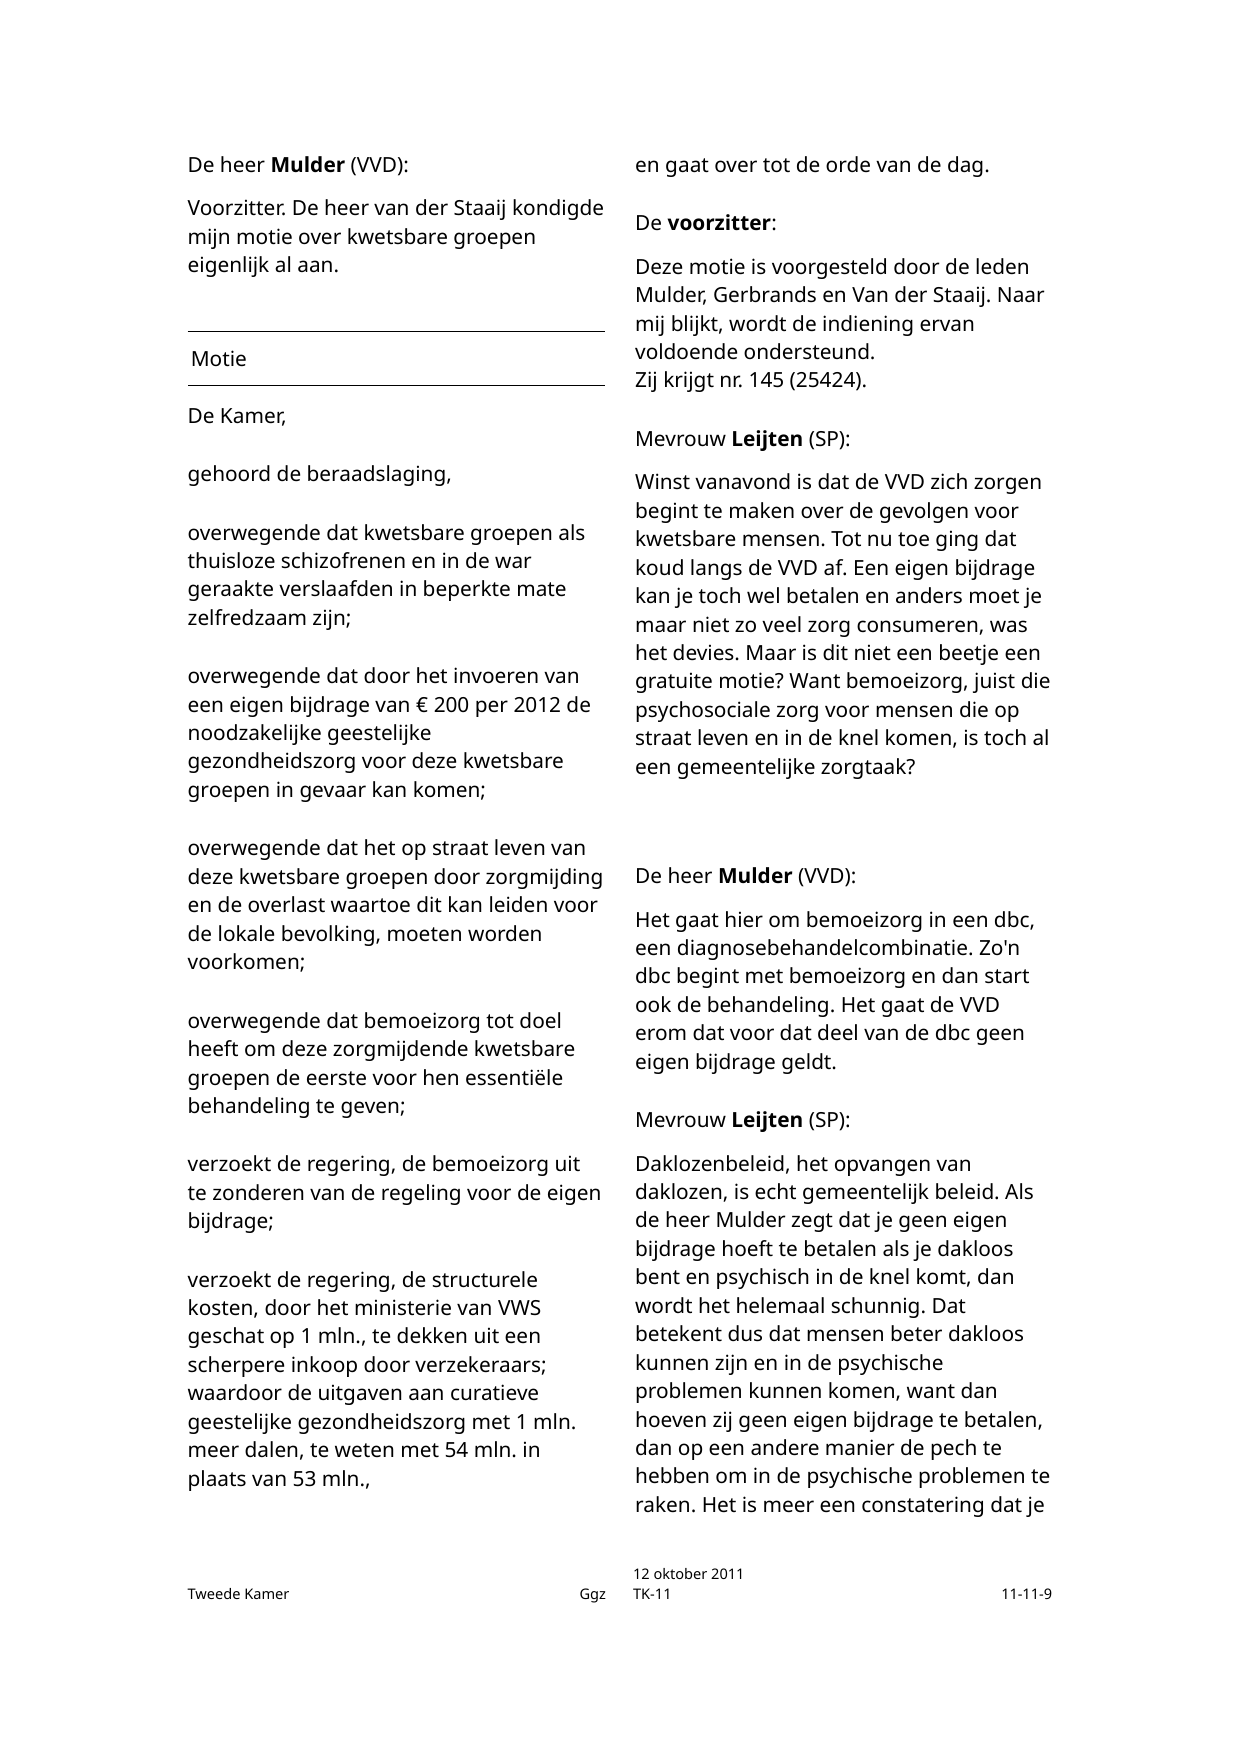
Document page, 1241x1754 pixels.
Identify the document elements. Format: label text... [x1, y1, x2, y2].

text  [635, 810, 1053, 839]
text overwegende dat door het invoeren van een eigen bijdrage van € 200 per 2012 de noodzakelijke geestelijke gezondheidszorg voor deze kwetsbare groepen in gevaar kan komen; [187, 661, 605, 803]
text overwegende dat het op straat leven van deze kwetsbare groepen door zorgmijding en de overlast waartoe dit kan leiden voor de lokale bevolking, moeten worden voorkomen; [187, 833, 605, 976]
text Voorzitter. De heer van der Staaij kondigde mijn motie over kwetsbare groepen eigenlijk al aan. [187, 193, 605, 279]
text overwegende dat kwetsbare groepen als thuisloze schizofrenen en in de war geraakte verslaafden in beperkte mate zelfredzaam zijn; [187, 518, 605, 631]
subtitle Motie [187, 332, 605, 386]
text Daklozenbeleid, het opvangen van daklozen, is echt gemeentelijk beleid. Als de heer Mulder zegt dat je geen eigen bijdrage hoeft te betalen als je dakloos bent en psychisch in de knel komt, dan wordt het helemaal schunnig. Dat betekent dus dat mensen beter dakloos kunnen zijn en in de psychische problemen kunnen komen, want dan hoeven zij geen eigen bijdrage te betalen, dan op een andere manier de pech te hebben om in de psychische problemen te raken. Het is meer een constatering dat je [635, 1149, 1053, 1518]
text verzoekt de regering, de bemoeizorg uit te zonderen van de regeling voor de eigen bijdrage; [187, 1149, 605, 1235]
text De voorzitter: [635, 208, 1053, 237]
text Zij krijgt nr. 145 (25424). [635, 366, 1053, 394]
text verzoekt de regering, de structurele kosten, door het ministerie van VWS geschat op 1 mln., te dekken uit een scherpere inkoop door verzekeraars; waardoor de uitgaven aan curatieve geestelijke gezondheidszorg met 1 mln. meer dalen, te weten met 54 mln. in plaats van 53 mln., [187, 1265, 605, 1492]
text De Kamer, [187, 401, 605, 429]
text Mevrouw Leijten (SP): [635, 424, 1053, 452]
text en gaat over tot de orde van de dag. [635, 150, 1053, 178]
text Winst vanavond is dat de VVD zich zorgen begint te maken over de gevolgen voor kwetsbare mensen. Tot nu toe ging dat koud langs de VVD af. Een eigen bijdrage kan je toch wel betalen en anders moet je maar niet zo veel zorg consumeren, was het devies. Maar is dit niet een beetje een gratuite motie? Want bemoeizorg, juist die psychosociale zorg voor mensen die op straat leven en in de knel komen, is toch al een gemeentelijke zorgtaak? [635, 467, 1053, 780]
text Het gaat hier om bemoeizorg in een dbc, een diagnosebehandelcombinatie. Zo'n dbc begint met bemoeizorg en dan start ook de behandeling. Het gaat de VVD erom dat voor dat deel van de dbc geen eigen bijdrage geldt. [635, 905, 1053, 1075]
text gehoord de beraadslaging, [187, 459, 605, 488]
text De heer Mulder (VVD): [635, 861, 1053, 890]
text De heer Mulder (VVD): [187, 150, 605, 178]
text overwegende dat bemoeizorg tot doel heeft om deze zorgmijdende kwetsbare groepen de eerste voor hen essentiële behandeling te geven; [187, 1006, 605, 1119]
text Mevrouw Leijten (SP): [635, 1105, 1053, 1134]
text Deze motie is voorgesteld door de leden Mulder, Gerbrands en Van der Staaij. Naar mij blijkt, wordt de indiening ervan voldoende ondersteund. [635, 252, 1053, 366]
